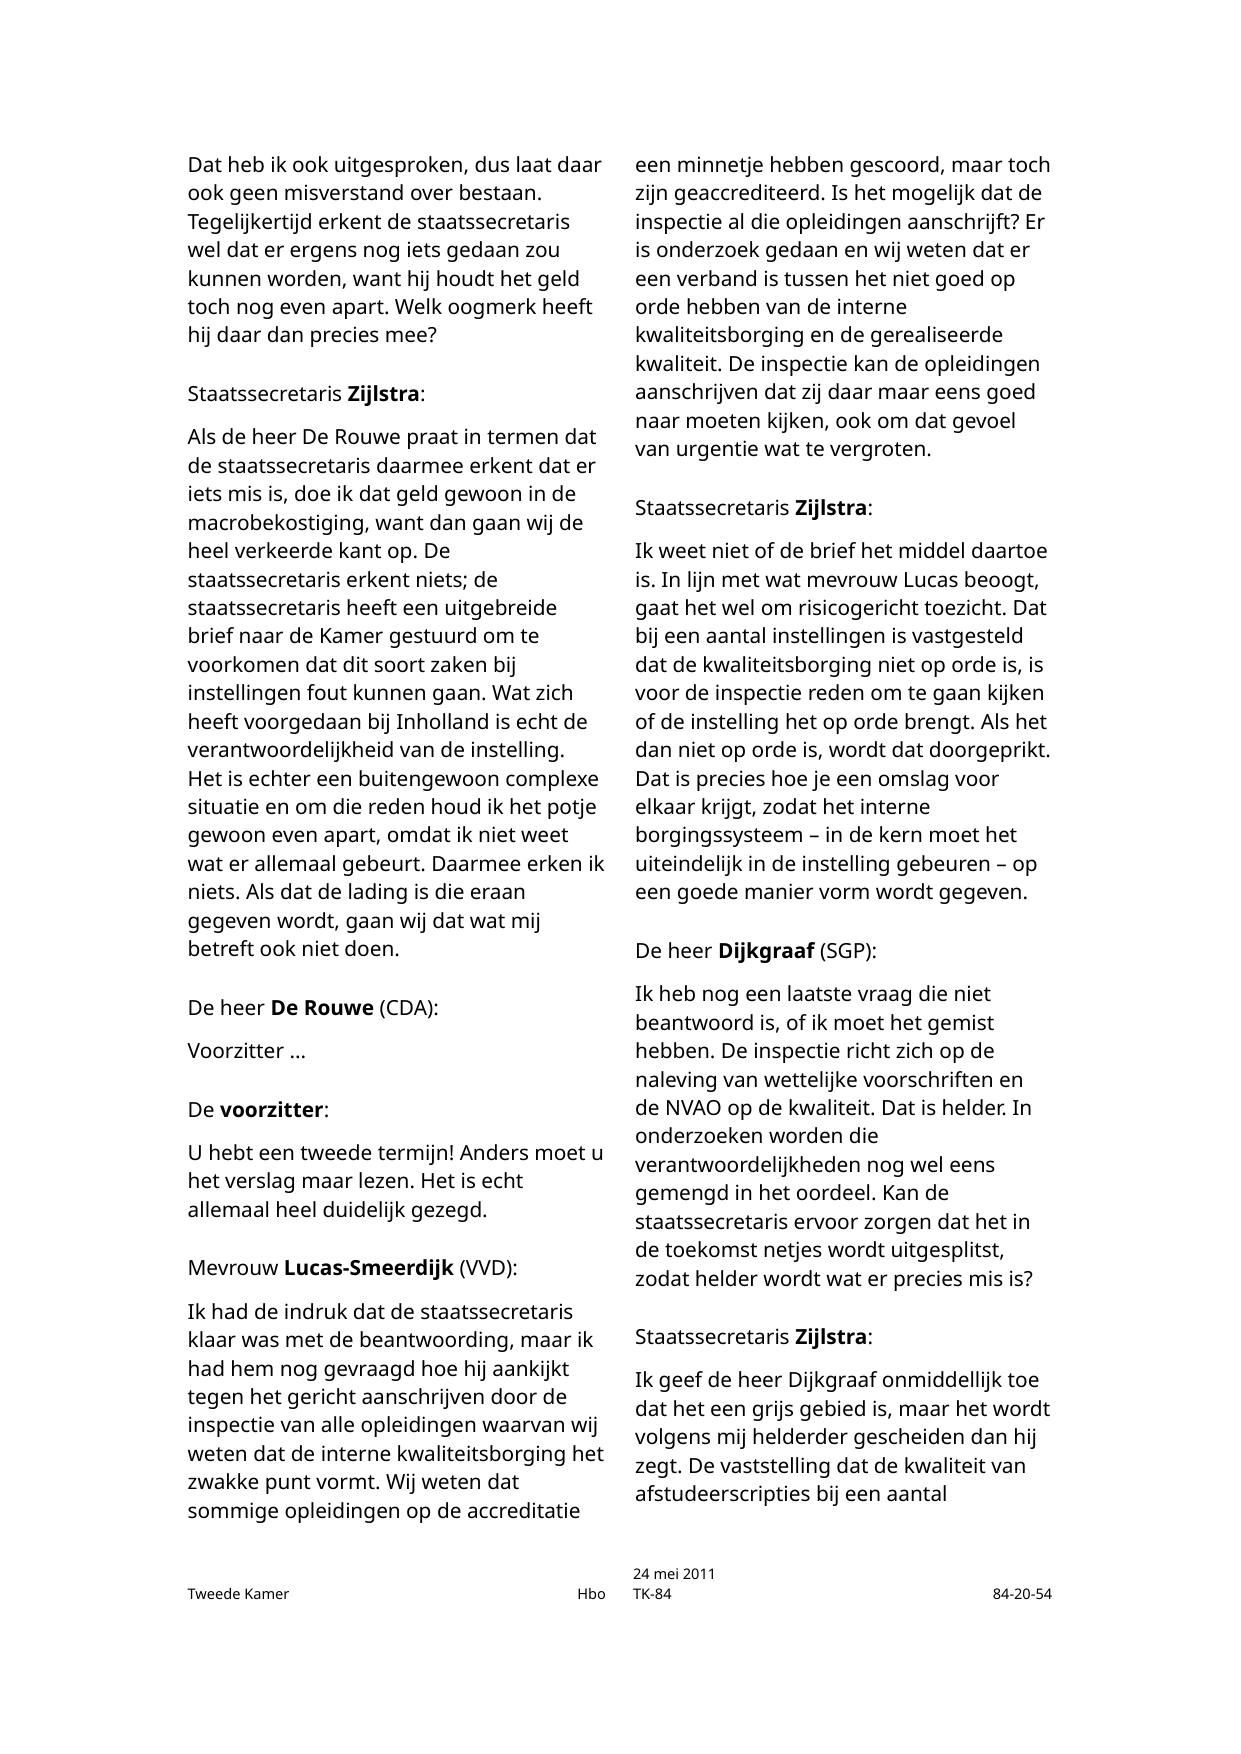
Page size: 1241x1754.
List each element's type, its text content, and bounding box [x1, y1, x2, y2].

text Ik geef de heer Dijkgraaf onmiddellijk toe dat het een grijs gebied is, maar het wordt volgens mij helderder gescheiden dan hij zegt. De vaststelling dat de kwaliteit van afstudeerscripties bij een aantal [635, 1366, 1053, 1508]
text Mevrouw Lucas-Smeerdijk (VVD): [187, 1253, 605, 1282]
text Staatssecretaris Zijlstra: [187, 379, 605, 407]
text Dat heb ik ook uitgesproken, dus laat daar ook geen misverstand over bestaan. Tegelijkertijd erkent de staatssecretaris wel dat er ergens nog iets gedaan zou kunnen worden, want hij houdt het geld toch nog even apart. Welk oogmerk heeft hij daar dan precies mee? [187, 150, 605, 349]
text Voorzitter ... [187, 1036, 605, 1065]
text Staatssecretaris Zijlstra: [635, 1322, 1053, 1351]
text De heer Dijkgraaf (SGP): [635, 936, 1053, 964]
text U hebt een tweede termijn! Anders moet u het verslag maar lezen. Het is echt allemaal heel duidelijk gezegd. [187, 1138, 605, 1223]
text Ik weet niet of de brief het middel daartoe is. In lijn met wat mevrouw Lucas beoogt, gaat het wel om risicogericht toezicht. Dat bij een aantal instellingen is vastgesteld dat de kwaliteitsborging niet op orde is, is voor de inspectie reden om te gaan kijken of de instelling het op orde brengt. Als het dan niet op orde is, wordt dat doorgeprikt. Dat is precies hoe je een omslag voor elkaar krijgt, zodat het interne borgingssysteem – in de kern moet het uiteindelijk in de instelling gebeuren – op een goede manier vorm wordt gegeven. [635, 536, 1053, 906]
text De heer De Rouwe (CDA): [187, 993, 605, 1021]
text Als de heer De Rouwe praat in termen dat de staatssecretaris daarmee erkent dat er iets mis is, doe ik dat geld gewoon in de macrobekostiging, want dan gaan wij de heel verkeerde kant op. De staatssecretaris erkent niets; de staatssecretaris heeft een uitgebreide brief naar de Kamer gestuurd om te voorkomen dat dit soort zaken bij instellingen fout kunnen gaan. Wat zich heeft voorgedaan bij Inholland is echt de verantwoordelijkheid van de instelling. Het is echter een buitengewoon complexe situatie en om die reden houd ik het potje gewoon even apart, omdat ik niet weet wat er allemaal gebeurt. Daarmee erken ik niets. Als dat de lading is die eraan gegeven wordt, gaan wij dat wat mij betreft ook niet doen. [187, 422, 605, 963]
text een minnetje hebben gescoord, maar toch zijn geaccrediteerd. Is het mogelijk dat de inspectie al die opleidingen aanschrijft? Er is onderzoek gedaan en wij weten dat er een verband is tussen het niet goed op orde hebben van de interne kwaliteitsborging en de gerealiseerde kwaliteit. De inspectie kan de opleidingen aanschrijven dat zij daar maar eens goed naar moeten kijken, ook om dat gevoel van urgentie wat te vergroten. [635, 150, 1053, 463]
text De voorzitter: [187, 1095, 605, 1123]
text Ik heb nog een laatste vraag die niet beantwoord is, of ik moet het gemist hebben. De inspectie richt zich op de naleving van wettelijke voorschriften en de NVAO op de kwaliteit. Dat is helder. In onderzoeken worden die verantwoordelijkheden nog wel eens gemengd in het oordeel. Kan de staatssecretaris ervoor zorgen dat het in de toekomst netjes wordt uitgesplitst, zodat helder wordt wat er precies mis is? [635, 979, 1053, 1292]
text Ik had de indruk dat de staatssecretaris klaar was met de beantwoording, maar ik had hem nog gevraagd hoe hij aankijkt tegen het gericht aanschrijven door de inspectie van alle opleidingen waarvan wij weten dat de interne kwaliteitsborging het zwakke punt vormt. Wij weten dat sommige opleidingen op de accreditatie [187, 1297, 605, 1524]
text Staatssecretaris Zijlstra: [635, 493, 1053, 521]
